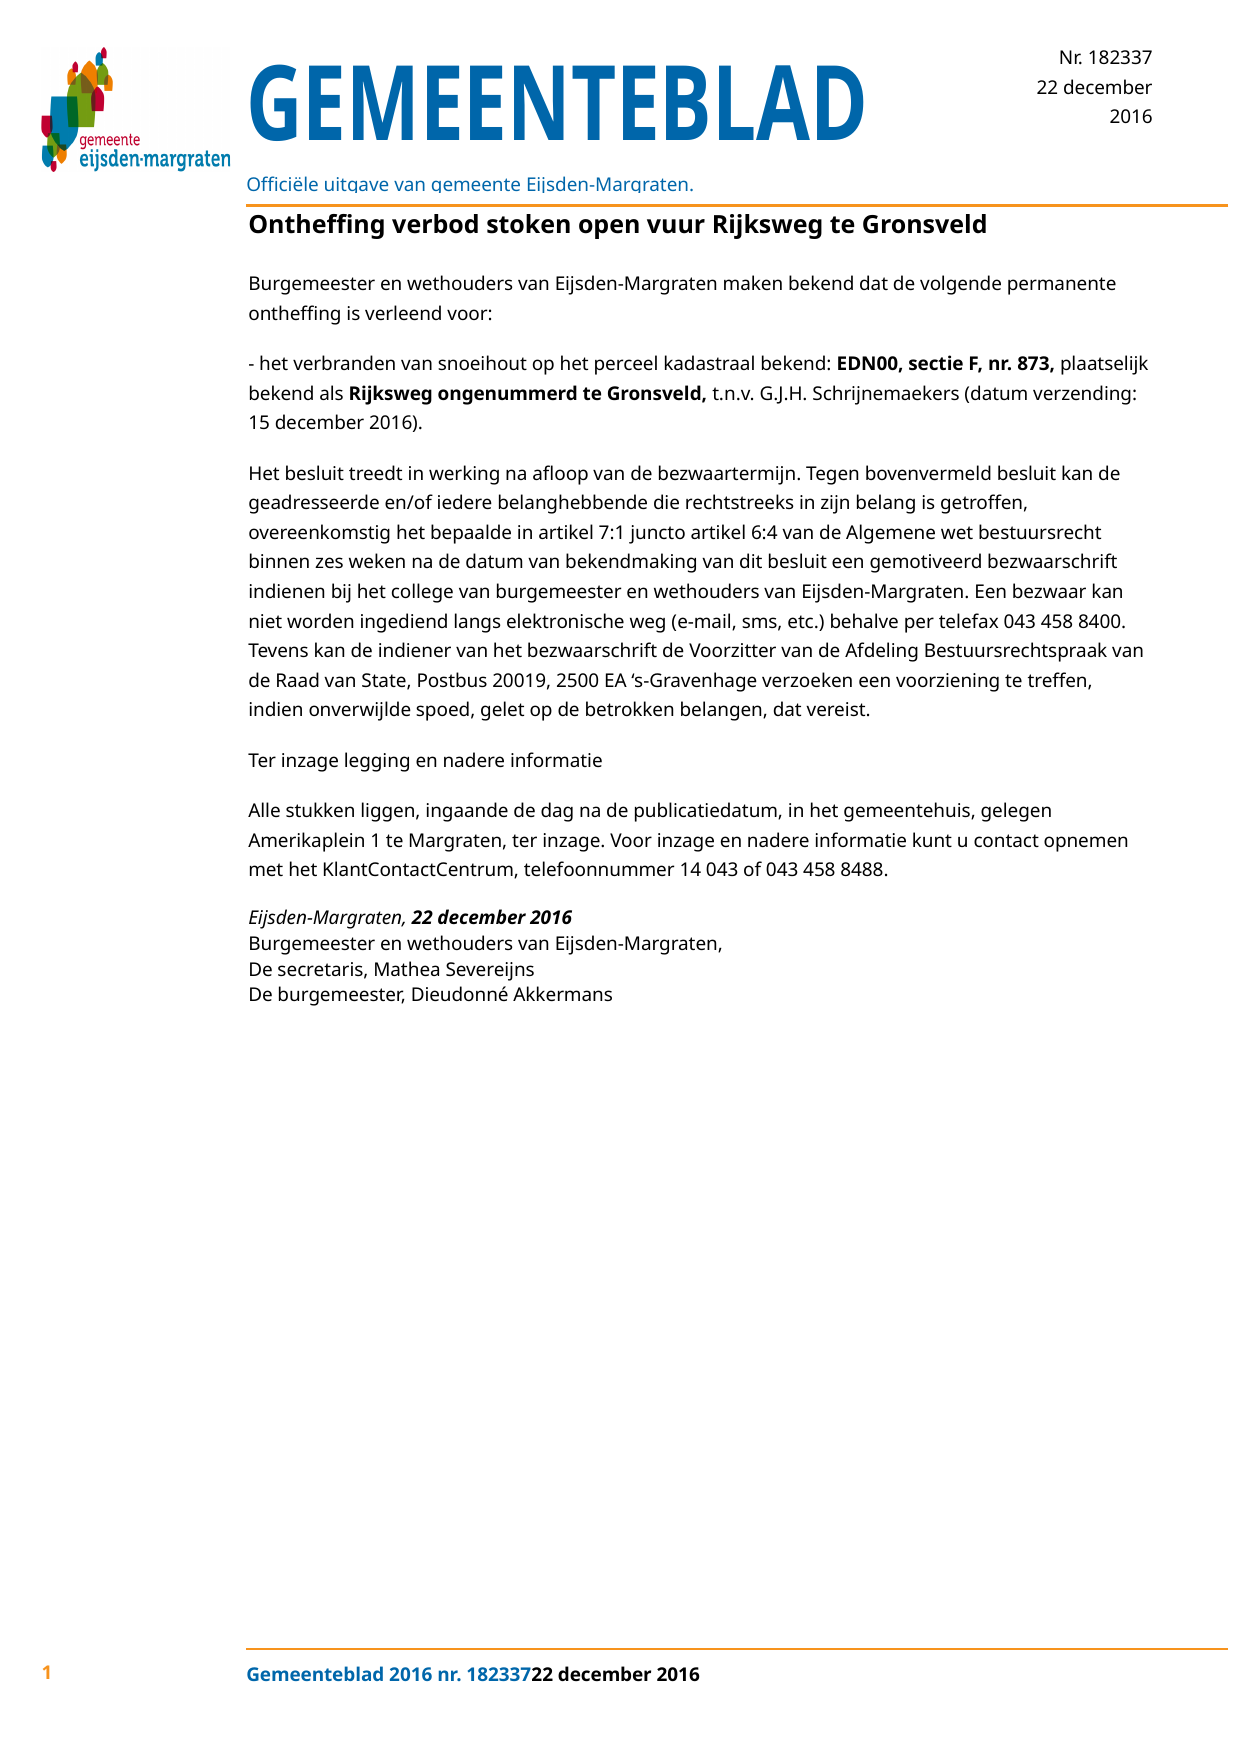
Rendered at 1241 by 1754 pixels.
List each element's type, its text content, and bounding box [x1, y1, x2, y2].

text - het verbranden van snoeihout op het perceel kadastraal bekend: EDN00, sectie F, nr. 873, plaatselijk bekend als Rijksweg ongenummerd te Gronsveld, t.n.v. G.J.H. Schrijnemaekers (datum verzending: 15 december 2016). [248, 350, 1152, 435]
text Het besluit treedt in werking na afloop van de bezwaartermijn. Tegen bovenvermeld besluit kan de geadresseerde en/of iedere belanghebbende die rechtstreeks in zijn belang is getroffen, overeenkomstig het bepaalde in artikel 7:1 juncto artikel 6:4 van de Algemene wet bestuursrecht binnen zes weken na de datum van bekendmaking van dit besluit een gemotiveerd bezwaarschrift indienen bij het college van burgemeester en wethouders van Eijsden-Margraten. Een bezwaar kan niet worden ingediend langs elektronische weg (e-mail, sms, etc.) behalve per telefax 043 458 8400. Tevens kan de indiener van het bezwaarschrift de Voorzitter van de Afdeling Bestuursrechtspraak van de Raad van State, Postbus 20019, 2500 EA ‘s-Gravenhage verzoeken een voorziening te treffen, indien onverwijlde spoed, gelet op de betrokken belangen, dat vereist. [248, 460, 1152, 722]
text De secretaris, Mathea Severeijns [248, 956, 1152, 982]
text Burgemeester en wethouders van Eijsden-Margraten maken bekend dat de volgende permanente ontheffing is verleend voor: [248, 270, 1152, 326]
picture [41, 47, 231, 172]
text De burgemeester, Dieudonné Akkermans [248, 982, 1152, 1007]
text Ter inzage legging en nadere informatie [248, 747, 1152, 773]
text Ontheffing verbod stoken open vuur Rijksweg te Gronsveld [248, 207, 1152, 241]
text Burgemeester en wethouders van Eijsden-Margraten, [248, 930, 1152, 956]
text Alle stukken liggen, ingaande de dag na de publicatiedatum, in het gemeentehuis, gelegen Amerikaplein 1 te Margraten, ter inzage. Voor inzage en nadere informatie kunt u contact opnemen met het KlantContactCentrum, telefoonnummer 14 043 of 043 458 8488. [248, 797, 1152, 882]
text Eijsden-Margraten, 22 december 2016 [248, 904, 1152, 930]
